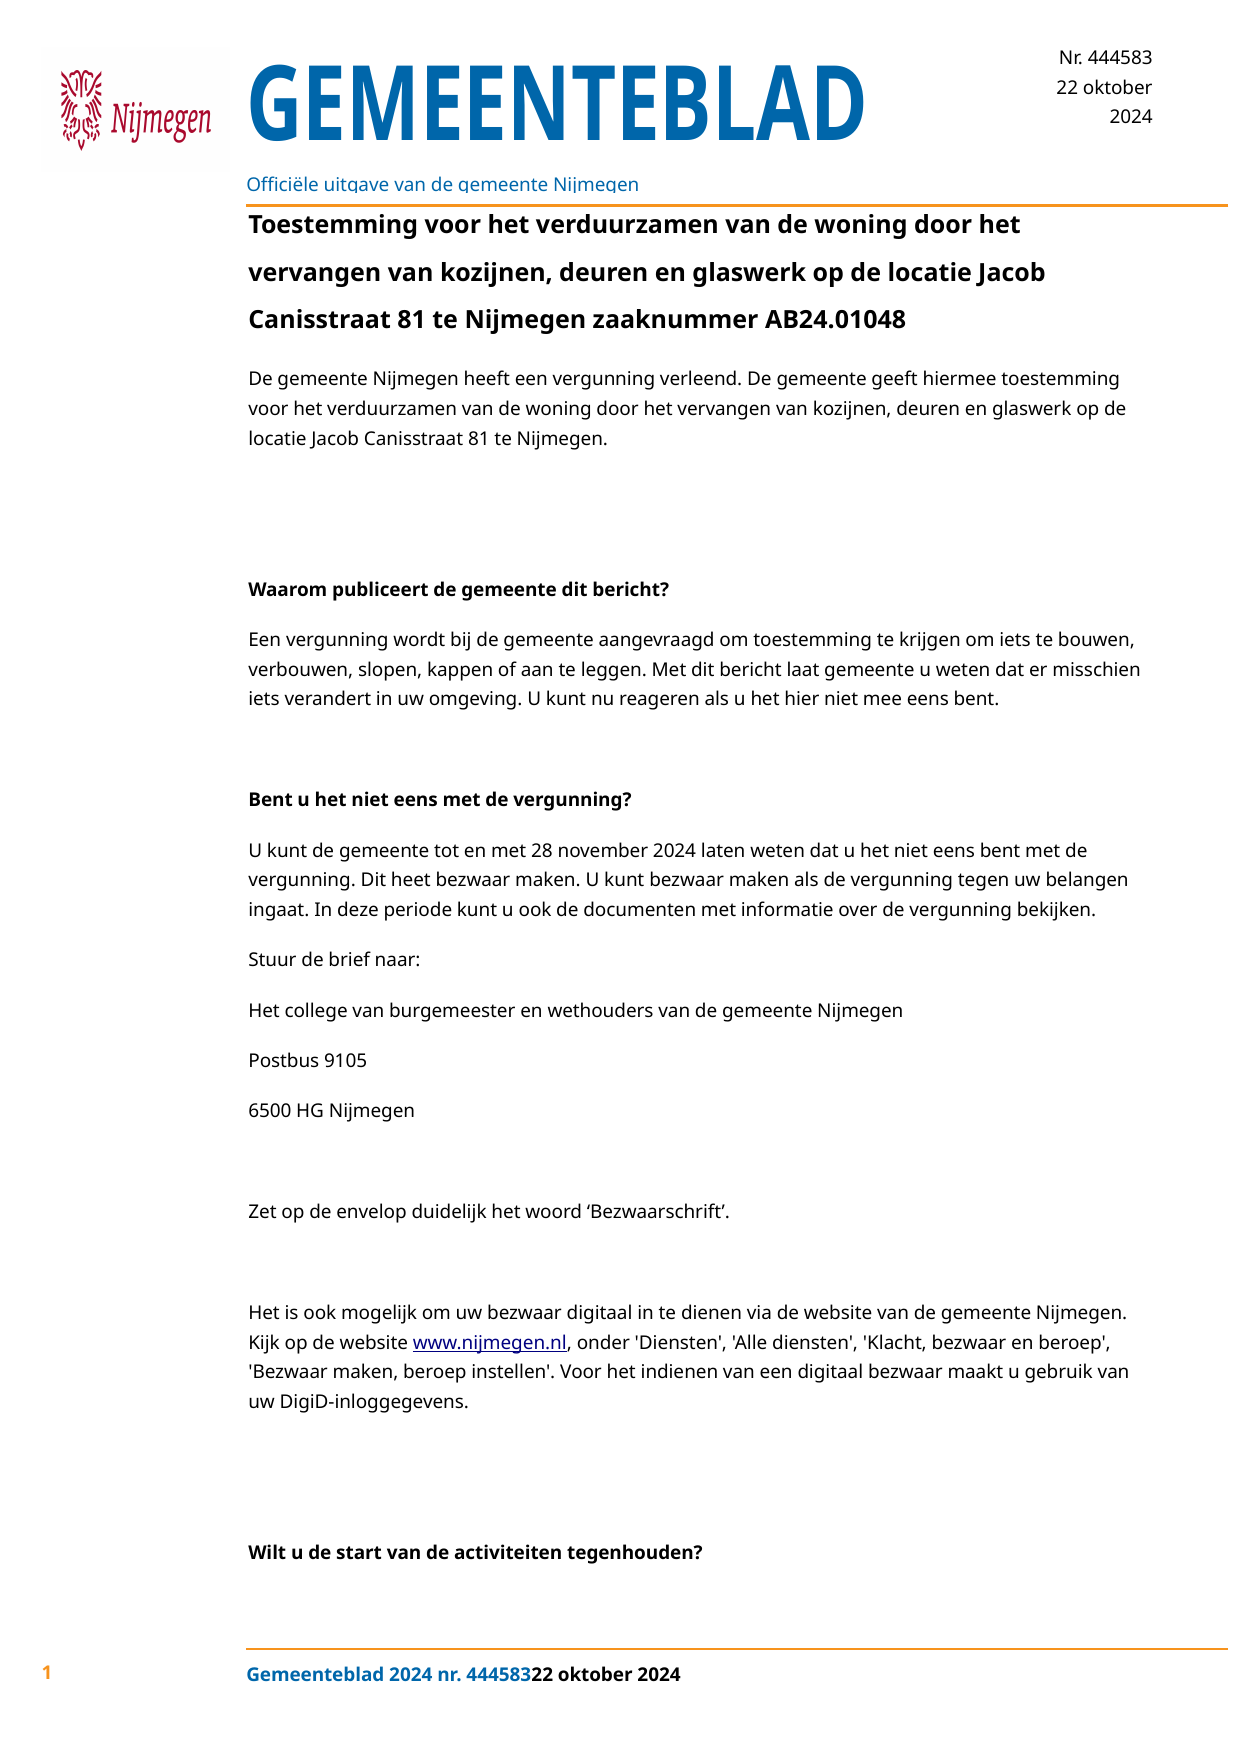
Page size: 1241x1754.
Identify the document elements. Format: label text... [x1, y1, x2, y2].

text Een vergunning wordt bij de gemeente aangevraagd om toestemming te krijgen om iets te bouwen, verbouwen, slopen, kappen of aan te leggen. Met dit bericht laat gemeente u weten dat er misschien iets verandert in uw omgeving. U kunt nu reageren als u het hier niet mee eens bent. [248, 626, 1152, 711]
text Het is ook mogelijk om uw bezwaar digitaal in te dienen via de website van de gemeente Nijmegen. Kijk op de website www.nijmegen.nl, onder 'Diensten', 'Alle diensten', 'Klacht, bezwaar en beroep', 'Bezwaar maken, beroep instellen'. Voor het indienen van een digitaal bezwaar maakt u gebruik van uw DigiD-inloggegevens. [248, 1299, 1152, 1414]
text Waarom publiceert de gemeente dit bericht? [248, 576, 1152, 602]
text Stuur de brief naar: [248, 946, 1152, 972]
text Zet op de envelop duidelijk het woord ‘Bezwaarschrift’. [248, 1198, 1152, 1224]
text Bent u het niet eens met de vergunning? [248, 786, 1152, 812]
text Wilt u de start van de activiteiten tegenhouden? [248, 1539, 1152, 1565]
text De gemeente Nijmegen heeft een vergunning verleend. De gemeente geeft hiermee toestemming voor het verduurzamen van de woning door het vervangen van kozijnen, deuren en glaswerk op de locatie Jacob Canisstraat 81 te Nijmegen. [248, 366, 1152, 450]
text Toestemming voor het verduurzamen van de woning door het vervangen van kozijnen, deuren en glaswerk op de locatie Jacob Canisstraat 81 te Nijmegen zaaknummer AB24.01048 [248, 207, 1152, 336]
picture [41, 47, 231, 172]
text 6500 HG Nijmegen [248, 1098, 1152, 1123]
text U kunt de gemeente tot en met 28 november 2024 laten weten dat u het niet eens bent met de vergunning. Dit heet bezwaar maken. U kunt bezwaar maken als de vergunning tegen uw belangen ingaat. In deze periode kunt u ook de documenten met informatie over de vergunning bekijken. [248, 837, 1152, 922]
text Postbus 9105 [248, 1047, 1152, 1073]
text Het college van burgemeester en wethouders van de gemeente Nijmegen [248, 997, 1152, 1022]
